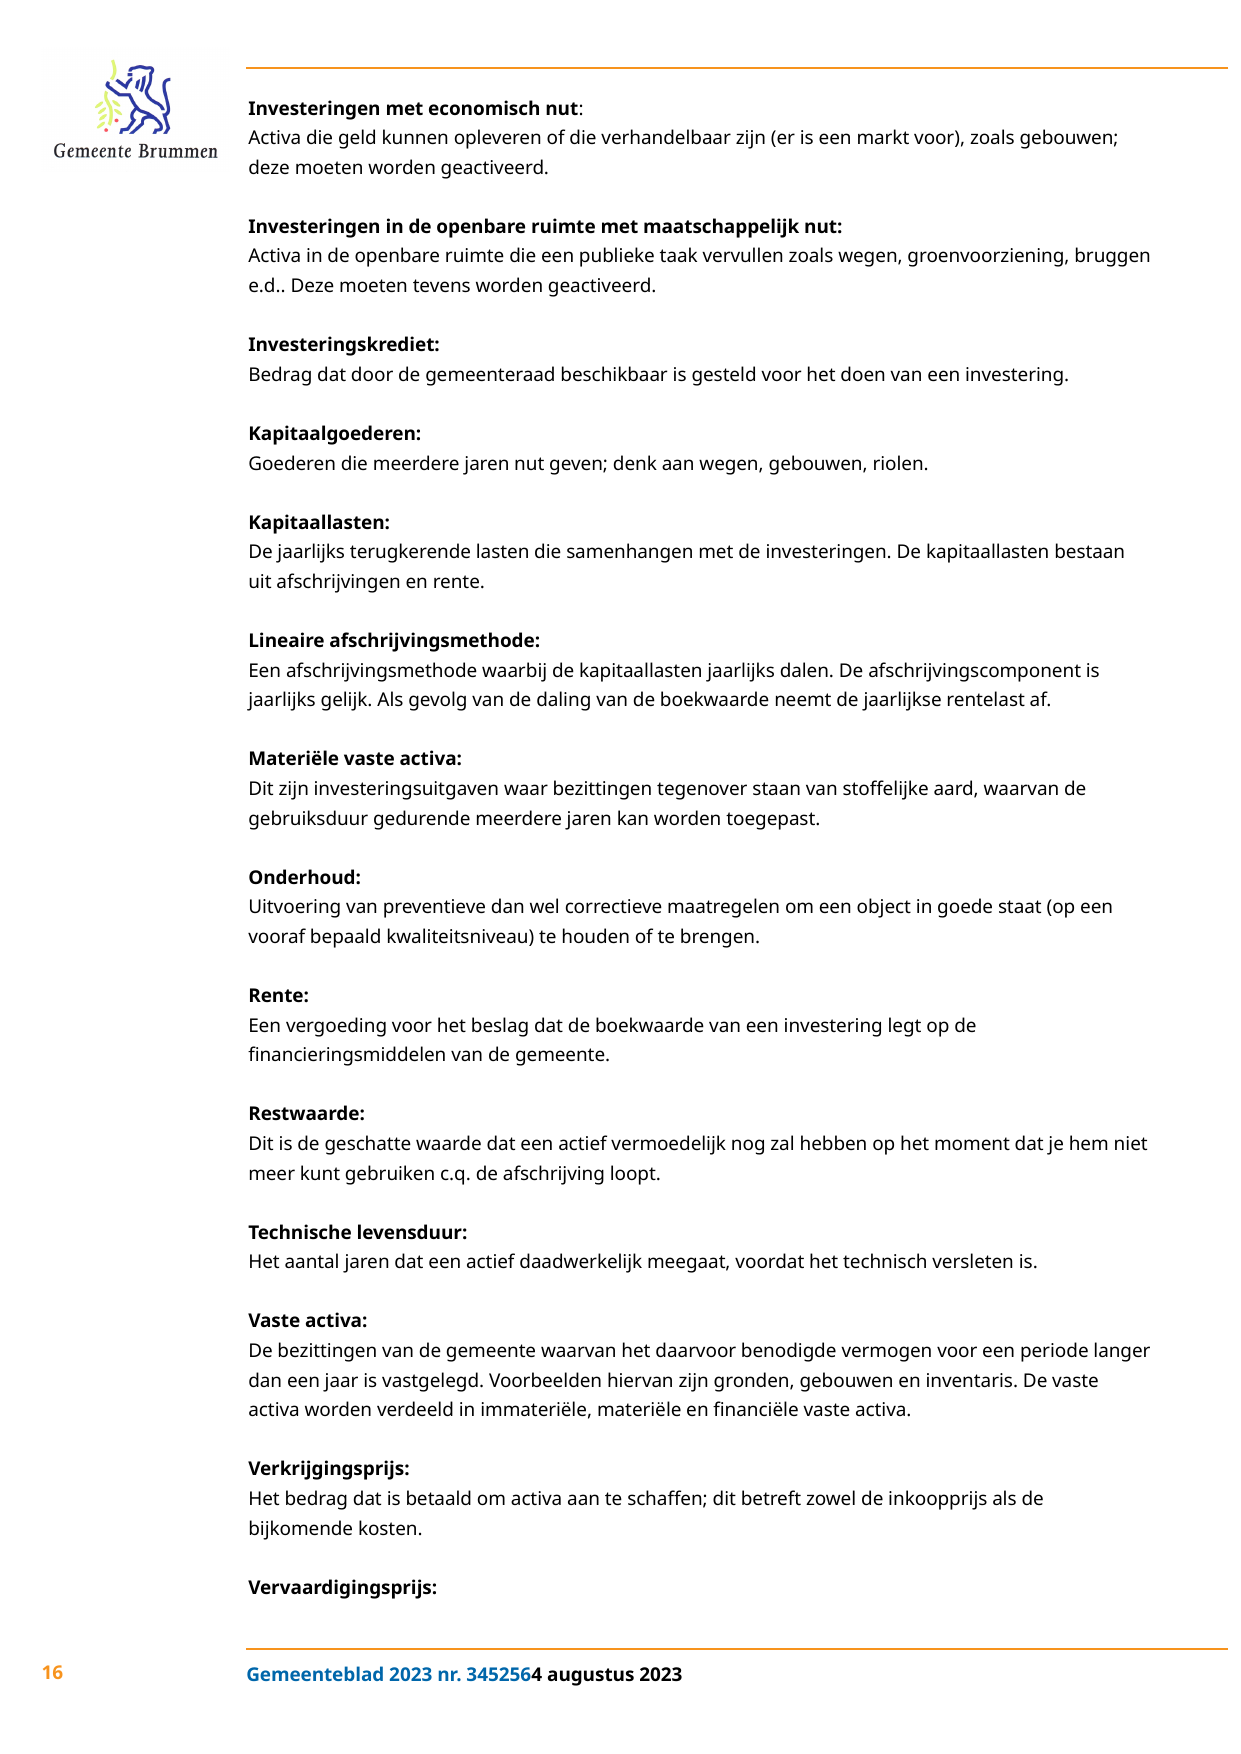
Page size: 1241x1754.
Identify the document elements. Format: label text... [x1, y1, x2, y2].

text De bezittingen van de gemeente waarvan het daarvoor benodigde vermogen voor een periode langer dan een jaar is vastgelegd. Voorbeelden hiervan zijn gronden, gebouwen en inventaris. De vaste activa worden verdeeld in immateriële, materiële en financiële vaste activa. [248, 1337, 1152, 1422]
text Vervaardigingsprijs: [248, 1574, 1152, 1600]
text Goederen die meerdere jaren nut geven; denk aan wegen, gebouwen, riolen. [248, 450, 1152, 476]
text Een vergoeding voor het beslag dat de boekwaarde van een investering legt op de financieringsmiddelen van de gemeente. [248, 1012, 1152, 1067]
text De jaarlijks terugkerende lasten die samenhangen met de investeringen. De kapitaallasten bestaan uit afschrijvingen en rente. [248, 538, 1152, 594]
picture [41, 47, 231, 172]
text Kapitaalgoederen: [248, 420, 1152, 446]
text Investeringen met economisch nut: [248, 95, 1152, 121]
text Het bedrag dat is betaald om activa aan te schaffen; dit betreft zowel de inkoopprijs als de bijkomende kosten. [248, 1485, 1152, 1541]
text Activa die geld kunnen opleveren of die verhandelbaar zijn (er is een markt voor), zoals gebouwen; deze moeten worden geactiveerd. [248, 124, 1152, 180]
text Het aantal jaren dat een actief daadwerkelijk meegaat, voordat het technisch versleten is. [248, 1248, 1152, 1274]
text Rente: [248, 982, 1152, 1008]
text Kapitaallasten: [248, 509, 1152, 535]
text Bedrag dat door de gemeenteraad beschikbaar is gesteld voor het doen van een investering. [248, 361, 1152, 387]
text Technische levensduur: [248, 1219, 1152, 1245]
text Activa in de openbare ruimte die een publieke taak vervullen zoals wegen, groenvoorziening, bruggen e.d.. Deze moeten tevens worden geactiveerd. [248, 243, 1152, 298]
text Dit is de geschatte waarde dat een actief vermoedelijk nog zal hebben op het moment dat je hem niet meer kunt gebruiken c.q. de afschrijving loopt. [248, 1130, 1152, 1186]
text Uitvoering van preventieve dan wel correctieve maatregelen om een object in goede staat (op een vooraf bepaald kwaliteitsniveau) te houden of te brengen. [248, 893, 1152, 949]
text Verkrijgingsprijs: [248, 1456, 1152, 1481]
text Investeringskrediet: [248, 331, 1152, 357]
text Investeringen in de openbare ruimte met maatschappelijk nut: [248, 213, 1152, 239]
text Lineaire afschrijvingsmethode: [248, 627, 1152, 653]
text Restwaarde: [248, 1101, 1152, 1126]
text Een afschrijvingsmethode waarbij de kapitaallasten jaarlijks dalen. De afschrijvingscomponent is jaarlijks gelijk. Als gevolg van de daling van de boekwaarde neemt de jaarlijkse rentelast af. [248, 657, 1152, 712]
text Materiële vaste activa: [248, 746, 1152, 771]
text gebruiksduur gedurende meerdere jaren kan worden toegepast. [248, 805, 1152, 831]
text Dit zijn investeringsuitgaven waar bezittingen tegenover staan van stoffelijke aard, waarvan de [248, 775, 1152, 801]
text Onderhoud: [248, 864, 1152, 890]
text Vaste activa: [248, 1308, 1152, 1333]
